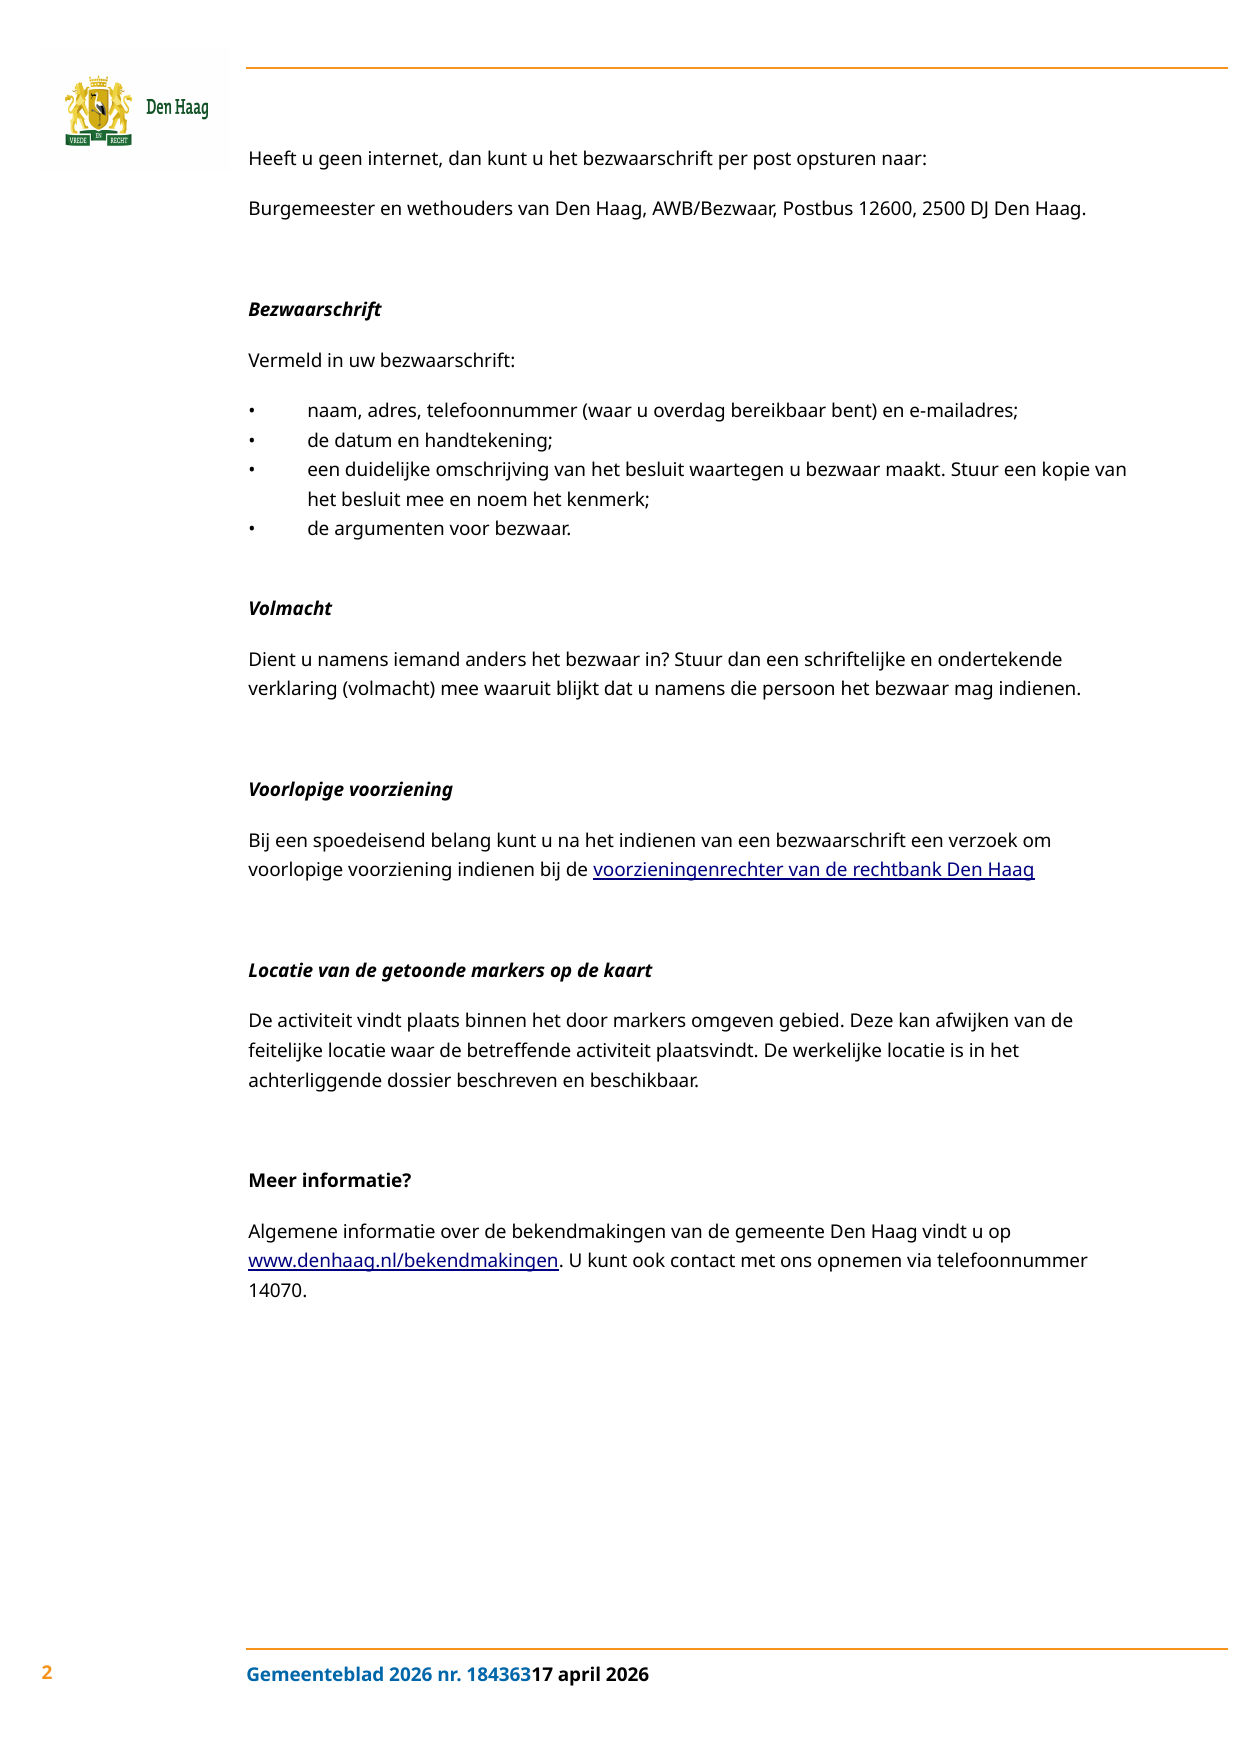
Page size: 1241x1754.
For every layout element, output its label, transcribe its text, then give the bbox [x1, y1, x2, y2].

list naam, adres, telefoonnummer (waar u overdag bereikbaar bent) en e-mailadres; [248, 397, 1152, 423]
text Volmacht [248, 596, 1152, 621]
list de datum en handtekening; [248, 427, 1152, 453]
text Bezwaarschrift [248, 296, 1152, 322]
text De activiteit vindt plaats binnen het door markers omgeven gebied. Deze kan afwijken van de feitelijke locatie waar de betreffende activiteit plaatsvindt. De werkelijke locatie is in het achterliggende dossier beschreven en beschikbaar. [248, 1008, 1152, 1093]
text Locatie van de getoonde markers op de kaart [248, 957, 1152, 983]
list de argumenten voor bezwaar. [248, 516, 1152, 541]
text Algemene informatie over de bekendmakingen van de gemeente Den Haag vindt u op www.denhaag.nl/bekendmakingen. U kunt ook contact met ons opnemen via telefoonnummer 14070. [248, 1218, 1152, 1303]
text Heeft u geen internet, dan kunt u het bezwaarschrift per post opsturen naar: [248, 145, 1152, 171]
text Burgemeester en wethouders van Den Haag, AWB/Bezwaar, Postbus 12600, 2500 DJ Den Haag. [248, 196, 1152, 221]
text Vermeld in uw bezwaarschrift: [248, 347, 1152, 373]
text Voorlopige voorziening [248, 776, 1152, 802]
text Dient u namens iemand anders het bezwaar in? Stuur dan een schriftelijke en ondertekende verklaring (volmacht) mee waaruit blijkt dat u namens die persoon het bezwaar mag indienen. [248, 646, 1152, 701]
list een duidelijke omschrijving van het besluit waartegen u bezwaar maakt. Stuur een kopie van het besluit mee en noem het kenmerk; [248, 456, 1152, 512]
picture [41, 47, 231, 172]
text Meer informatie? [248, 1168, 1152, 1193]
text Bij een spoedeisend belang kunt u na het indienen van een bezwaarschrift een verzoek om voorlopige voorziening indienen bij de voorzieningenrechter van de rechtbank Den Haag [248, 827, 1152, 882]
